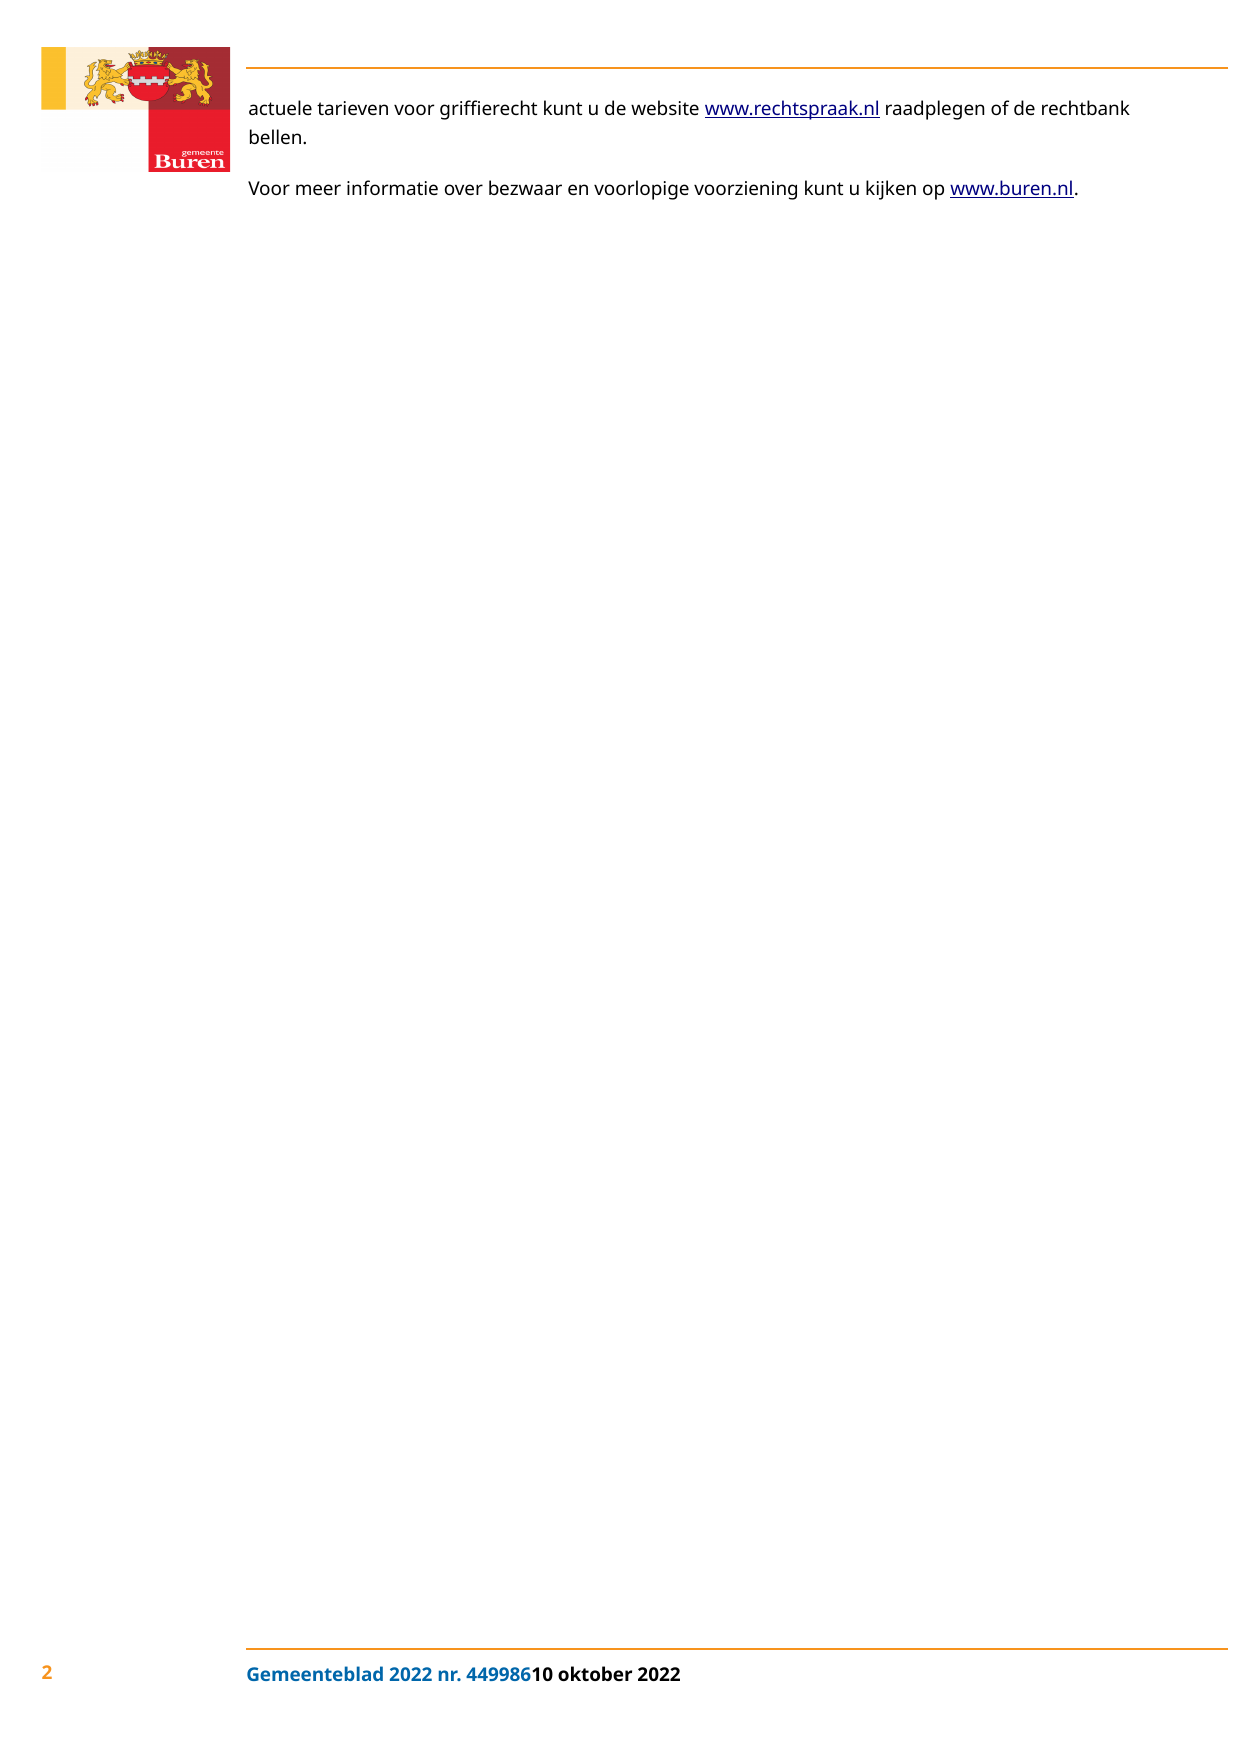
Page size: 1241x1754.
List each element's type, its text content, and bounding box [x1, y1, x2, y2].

text actuele tarieven voor griffierecht kunt u de website www.rechtspraak.nl raadplegen of de rechtbank bellen. [248, 95, 1152, 150]
picture [41, 47, 231, 172]
text Voor meer informatie over bezwaar en voorlopige voorziening kunt u kijken op www.buren.nl. [248, 175, 1152, 201]
